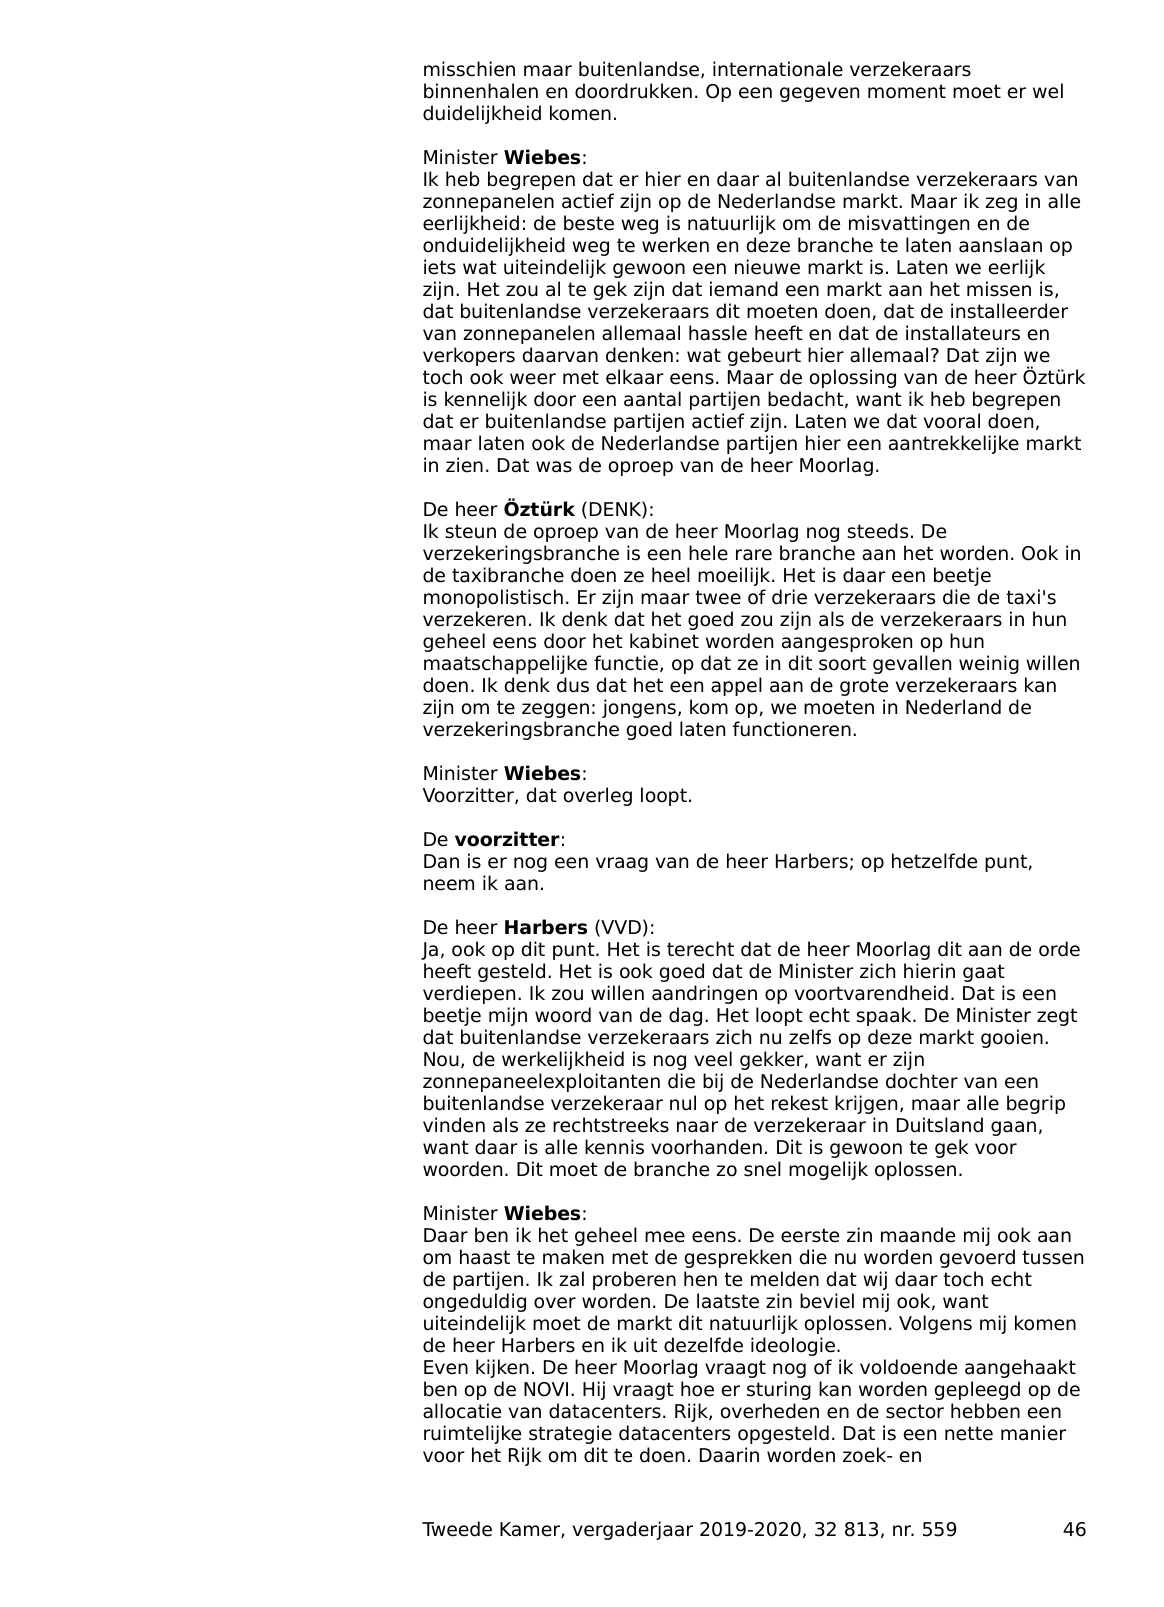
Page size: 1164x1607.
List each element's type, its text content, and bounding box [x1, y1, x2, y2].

text Daar ben ik het geheel mee eens. De eerste zin maande mij ook aan om haast te maken met de gesprekken die nu worden gevoerd tussen de partijen. Ik zal proberen hen te melden dat wij daar toch echt ongeduldig over worden. De laatste zin beviel mij ook, want uiteindelijk moet de markt dit natuurlijk oplossen. Volgens mij komen de heer Harbers en ik uit dezelfde ideologie. [422, 1225, 1087, 1357]
text Minister Wiebes: [422, 147, 1087, 169]
text Even kijken. De heer Moorlag vraagt nog of ik voldoende aangehaakt ben op de NOVI. Hij vraagt hoe er sturing kan worden gepleegd op de allocatie van datacenters. Rijk, overheden en de sector hebben een ruimtelijke strategie datacenters opgesteld. Dat is een nette manier voor het Rijk om dit te doen. Daarin worden zoek- en [422, 1357, 1087, 1467]
text Voorzitter, dat overleg loopt. [422, 785, 1087, 807]
text Minister Wiebes: [422, 1203, 1087, 1225]
text De heer Harbers (VVD): [422, 917, 1087, 939]
text Ja, ook op dit punt. Het is terecht dat de heer Moorlag dit aan de orde heeft gesteld. Het is ook goed dat de Minister zich hierin gaat verdiepen. Ik zou willen aandringen op voortvarendheid. Dat is een beetje mijn woord van de dag. Het loopt echt spaak. De Minister zegt dat buitenlandse verzekeraars zich nu zelfs op deze markt gooien. Nou, de werkelijkheid is nog veel gekker, want er zijn zonnepaneelexploitanten die bij de Nederlandse dochter van een buitenlandse verzekeraar nul op het rekest krijgen, maar alle begrip vinden als ze rechtstreeks naar de verzekeraar in Duitsland gaan, want daar is alle kennis voorhanden. Dit is gewoon te gek voor woorden. Dit moet de branche zo snel mogelijk oplossen. [422, 939, 1087, 1181]
text Minister Wiebes: [422, 763, 1087, 785]
text De voorzitter: [422, 829, 1087, 851]
text De heer Öztürk (DENK): [422, 499, 1087, 521]
text misschien maar buitenlandse, internationale verzekeraars binnenhalen en doordrukken. Op een gegeven moment moet er wel duidelijkheid komen. [422, 59, 1087, 125]
text Dan is er nog een vraag van de heer Harbers; op hetzelfde punt, neem ik aan. [422, 851, 1087, 895]
text Ik steun de oproep van de heer Moorlag nog steeds. De verzekeringsbranche is een hele rare branche aan het worden. Ook in de taxibranche doen ze heel moeilijk. Het is daar een beetje monopolistisch. Er zijn maar twee of drie verzekeraars die de taxi's verzekeren. Ik denk dat het goed zou zijn als de verzekeraars in hun geheel eens door het kabinet worden aangesproken op hun maatschappelijke functie, op dat ze in dit soort gevallen weinig willen doen. Ik denk dus dat het een appel aan de grote verzekeraars kan zijn om te zeggen: jongens, kom op, we moeten in Nederland de verzekeringsbranche goed laten functioneren. [422, 521, 1087, 741]
text Ik heb begrepen dat er hier en daar al buitenlandse verzekeraars van zonnepanelen actief zijn op de Nederlandse markt. Maar ik zeg in alle eerlijkheid: de beste weg is natuurlijk om de misvattingen en de onduidelijkheid weg te werken en deze branche te laten aanslaan op iets wat uiteindelijk gewoon een nieuwe markt is. Laten we eerlijk zijn. Het zou al te gek zijn dat iemand een markt aan het missen is, dat buitenlandse verzekeraars dit moeten doen, dat de installeerder van zonnepanelen allemaal hassle heeft en dat de installateurs en verkopers daarvan denken: wat gebeurt hier allemaal? Dat zijn we toch ook weer met elkaar eens. Maar de oplossing van de heer Öztürk is kennelijk door een aantal partijen bedacht, want ik heb begrepen dat er buitenlandse partijen actief zijn. Laten we dat vooral doen, maar laten ook de Nederlandse partijen hier een aantrekkelijke markt in zien. Dat was de oproep van de heer Moorlag. [422, 169, 1087, 477]
